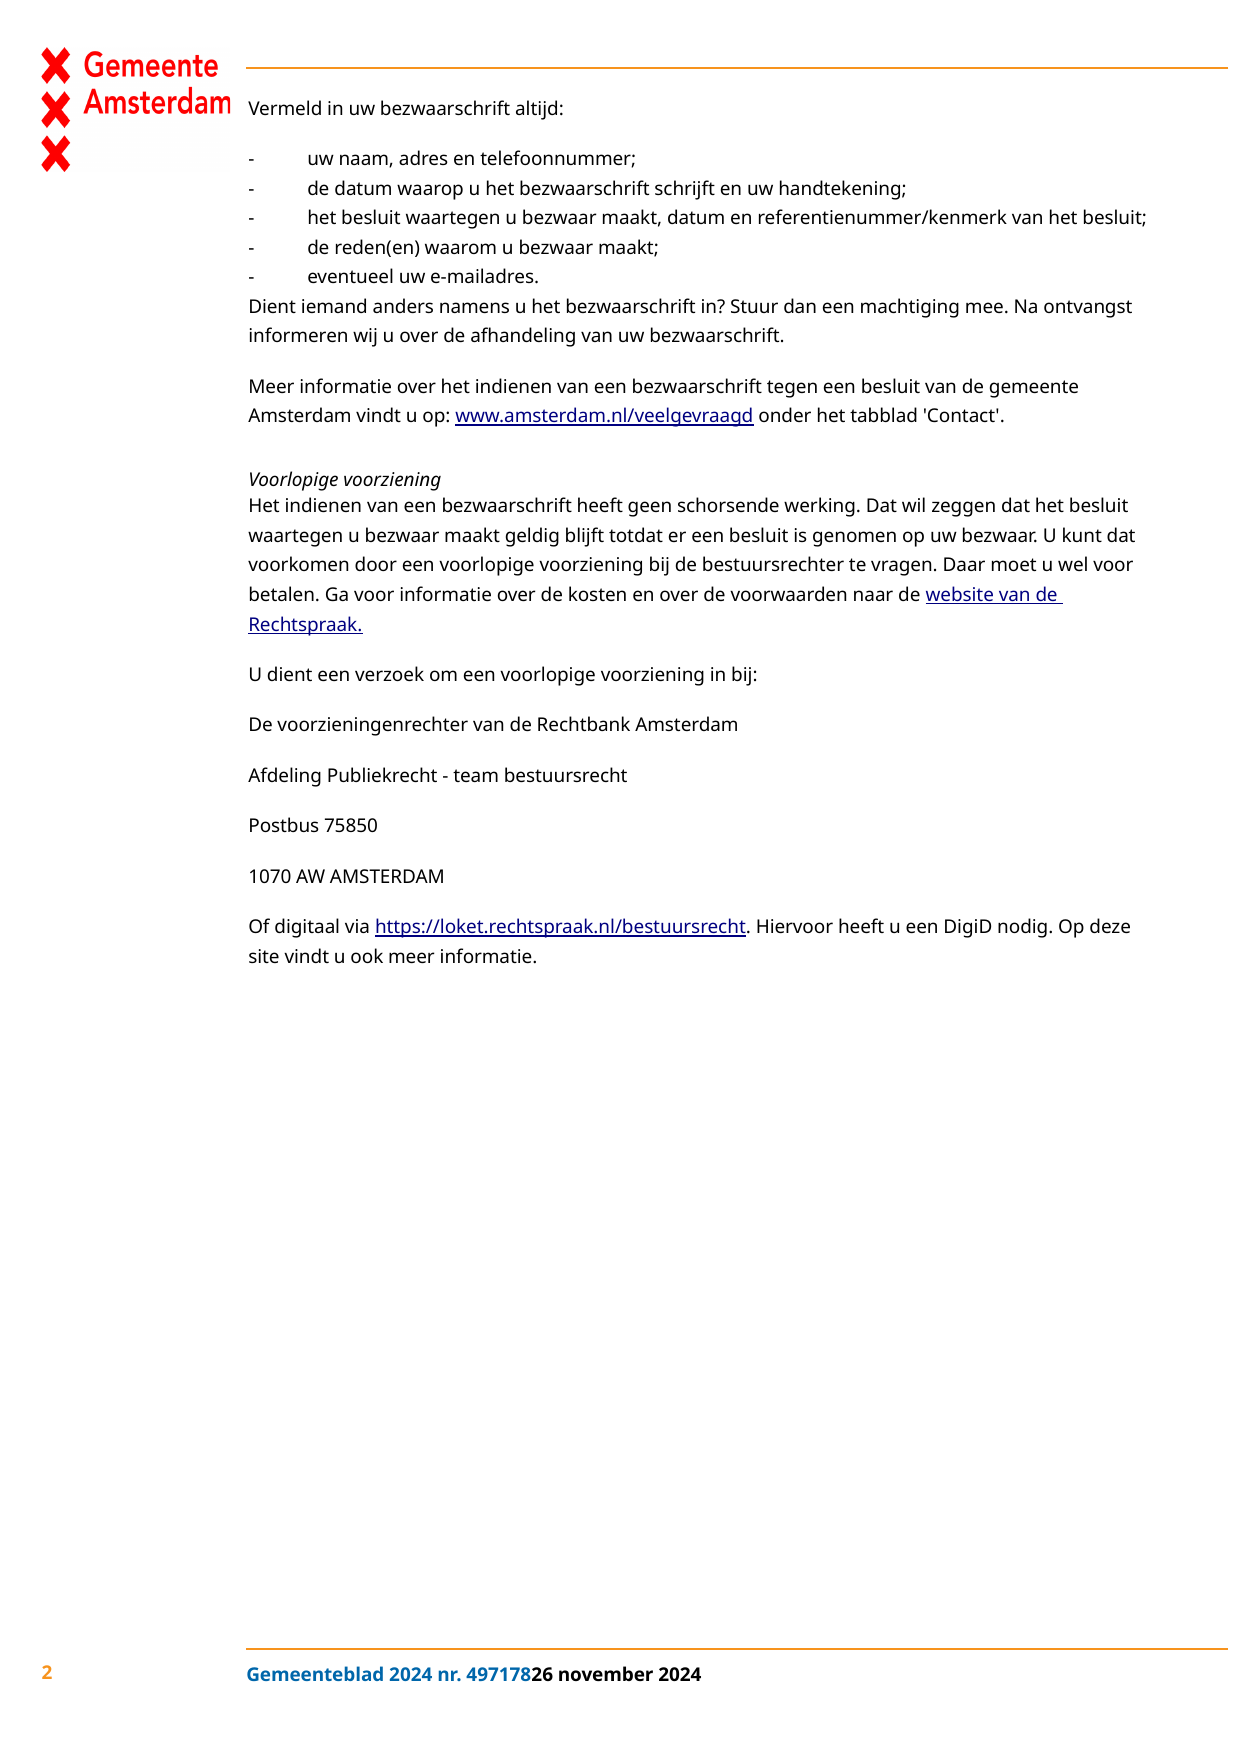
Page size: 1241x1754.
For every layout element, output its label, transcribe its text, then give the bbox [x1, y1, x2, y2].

picture [41, 47, 231, 172]
list de datum waarop u het bezwaarschrift schrijft en uw handtekening; [248, 175, 1152, 201]
text Meer informatie over het indienen van een bezwaarschrift tegen een besluit van de gemeente Amsterdam vindt u op: www.amsterdam.nl/veelgevraagd onder het tabblad 'Contact'. [248, 373, 1152, 428]
text Vermeld in uw bezwaarschrift altijd: [248, 95, 1152, 121]
text Afdeling Publiekrecht - team bestuursrecht [248, 762, 1152, 788]
text Of digitaal via https://loket.rechtspraak.nl/bestuursrecht. Hiervoor heeft u een DigiD nodig. Op deze site vindt u ook meer informatie. [248, 913, 1152, 968]
text Het indienen van een bezwaarschrift heeft geen schorsende werking. Dat wil zeggen dat het besluit waartegen u bezwaar maakt geldig blijft totdat er een besluit is genomen op uw bezwaar. U kunt dat voorkomen door een voorlopige voorziening bij de bestuursrechter te vragen. Daar moet u wel voor betalen. Ga voor informatie over de kosten en over de voorwaarden naar de website van de Rechtspraak. [248, 492, 1152, 636]
list uw naam, adres en telefoonnummer; [248, 145, 1152, 171]
list eventueel uw e-mailadres. [248, 263, 1152, 289]
text Postbus 75850 [248, 812, 1152, 838]
list het besluit waartegen u bezwaar maakt, datum en referentienummer/kenmerk van het besluit; [248, 204, 1152, 230]
list de reden(en) waarom u bezwaar maakt; [248, 234, 1152, 260]
text 1070 AW AMSTERDAM [248, 863, 1152, 888]
text Voorlopige voorziening [248, 467, 1152, 492]
text De voorzieningenrechter van de Rechtbank Amsterdam [248, 712, 1152, 737]
text U dient een verzoek om een voorlopige voorziening in bij: [248, 661, 1152, 687]
text Dient iemand anders namens u het bezwaarschrift in? Stuur dan een machtiging mee. Na ontvangst informeren wij u over de afhandeling van uw bezwaarschrift. [248, 293, 1152, 348]
